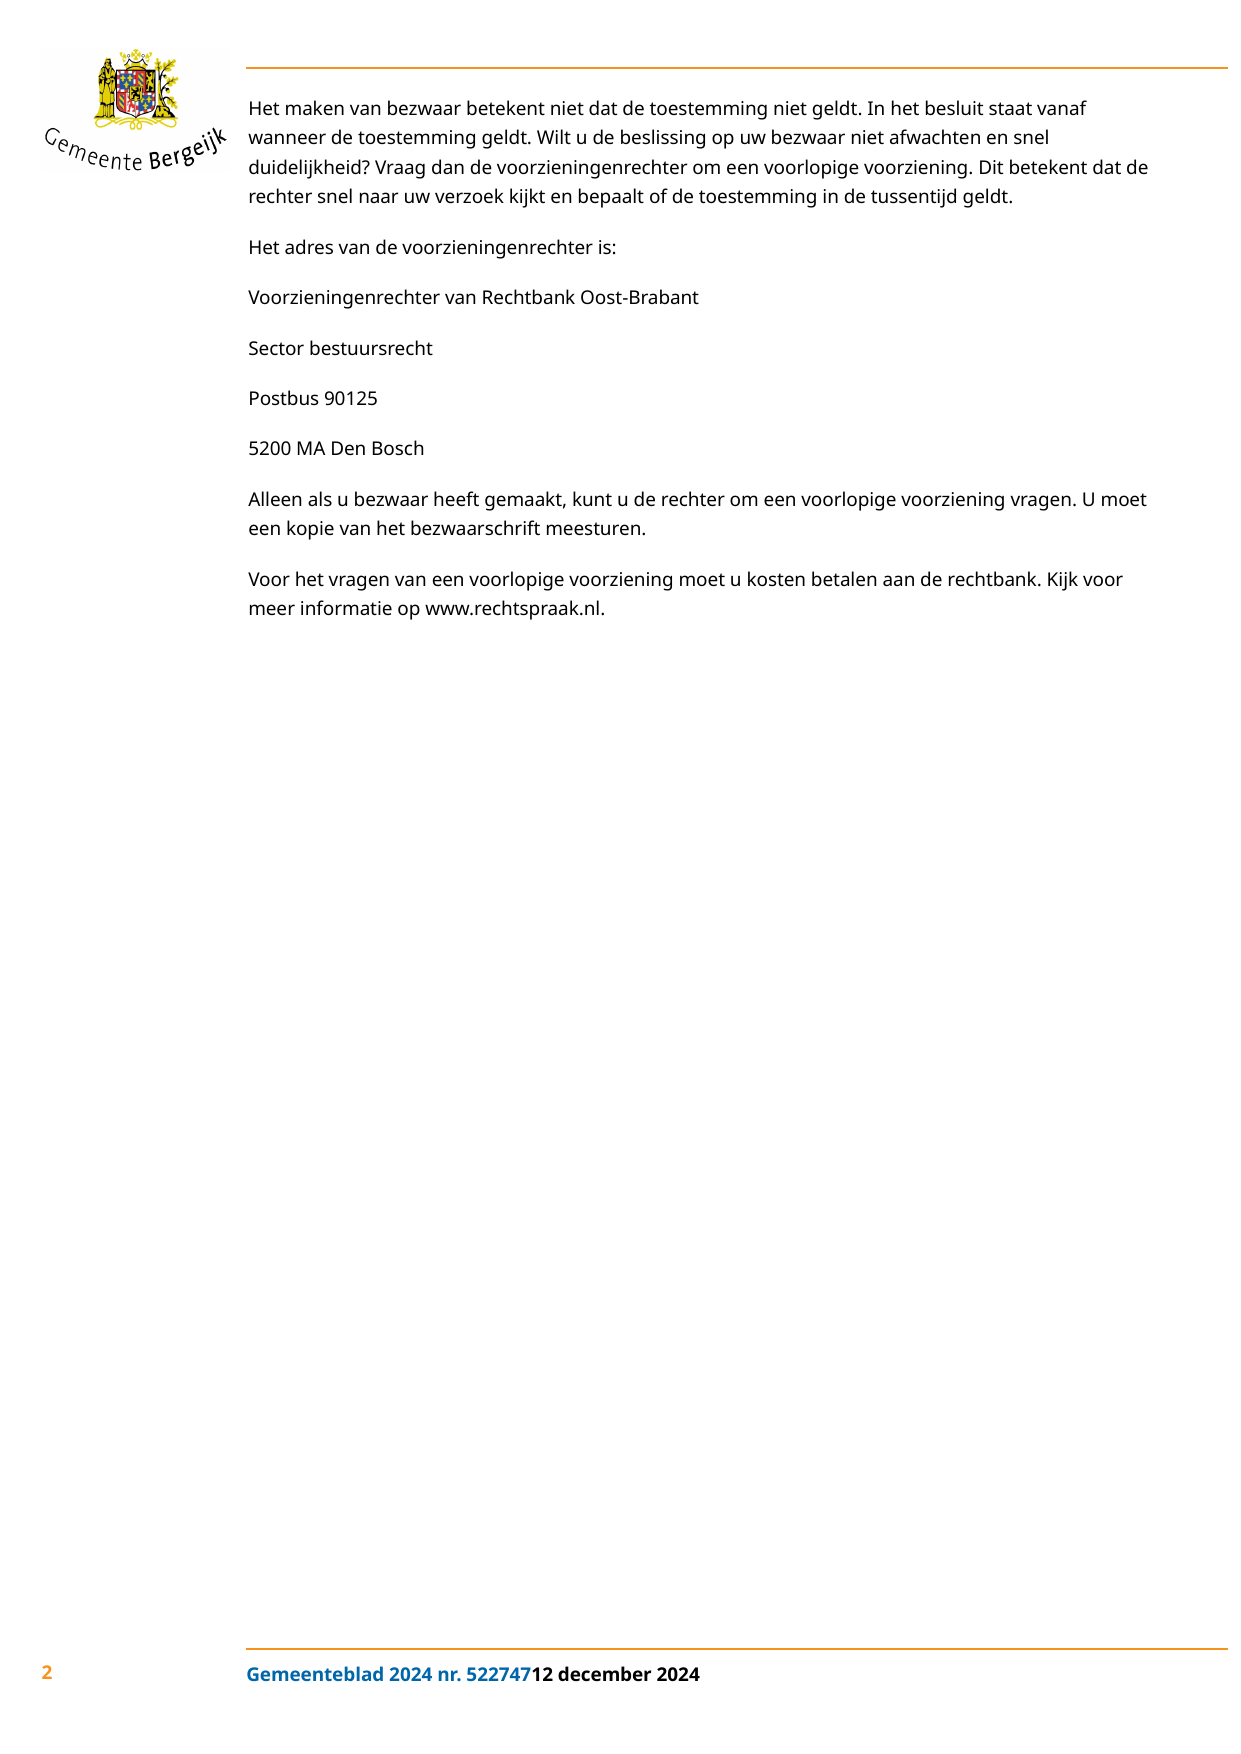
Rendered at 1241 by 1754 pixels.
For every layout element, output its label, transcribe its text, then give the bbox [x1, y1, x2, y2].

text Voor het vragen van een voorlopige voorziening moet u kosten betalen aan de rechtbank. Kijk voor meer informatie op www.rechtspraak.nl. [248, 566, 1152, 621]
text Het adres van de voorzieningenrechter is: [248, 234, 1152, 260]
picture [41, 47, 231, 172]
text Voorzieningenrechter van Rechtbank Oost-Brabant [248, 284, 1152, 310]
text Sector bestuursrecht [248, 335, 1152, 361]
text Het maken van bezwaar betekent niet dat de toestemming niet geldt. In het besluit staat vanaf wanneer de toestemming geldt. Wilt u de beslissing op uw bezwaar niet afwachten en snel duidelijkheid? Vraag dan de voorzieningenrechter om een voorlopige voorziening. Dit betekent dat de rechter snel naar uw verzoek kijkt en bepaalt of de toestemming in de tussentijd geldt. [248, 95, 1152, 209]
text Alleen als u bezwaar heeft gemaakt, kunt u de rechter om een voorlopige voorziening vragen. U moet een kopie van het bezwaarschrift meesturen. [248, 486, 1152, 541]
text 5200 MA Den Bosch [248, 436, 1152, 461]
text Postbus 90125 [248, 385, 1152, 411]
